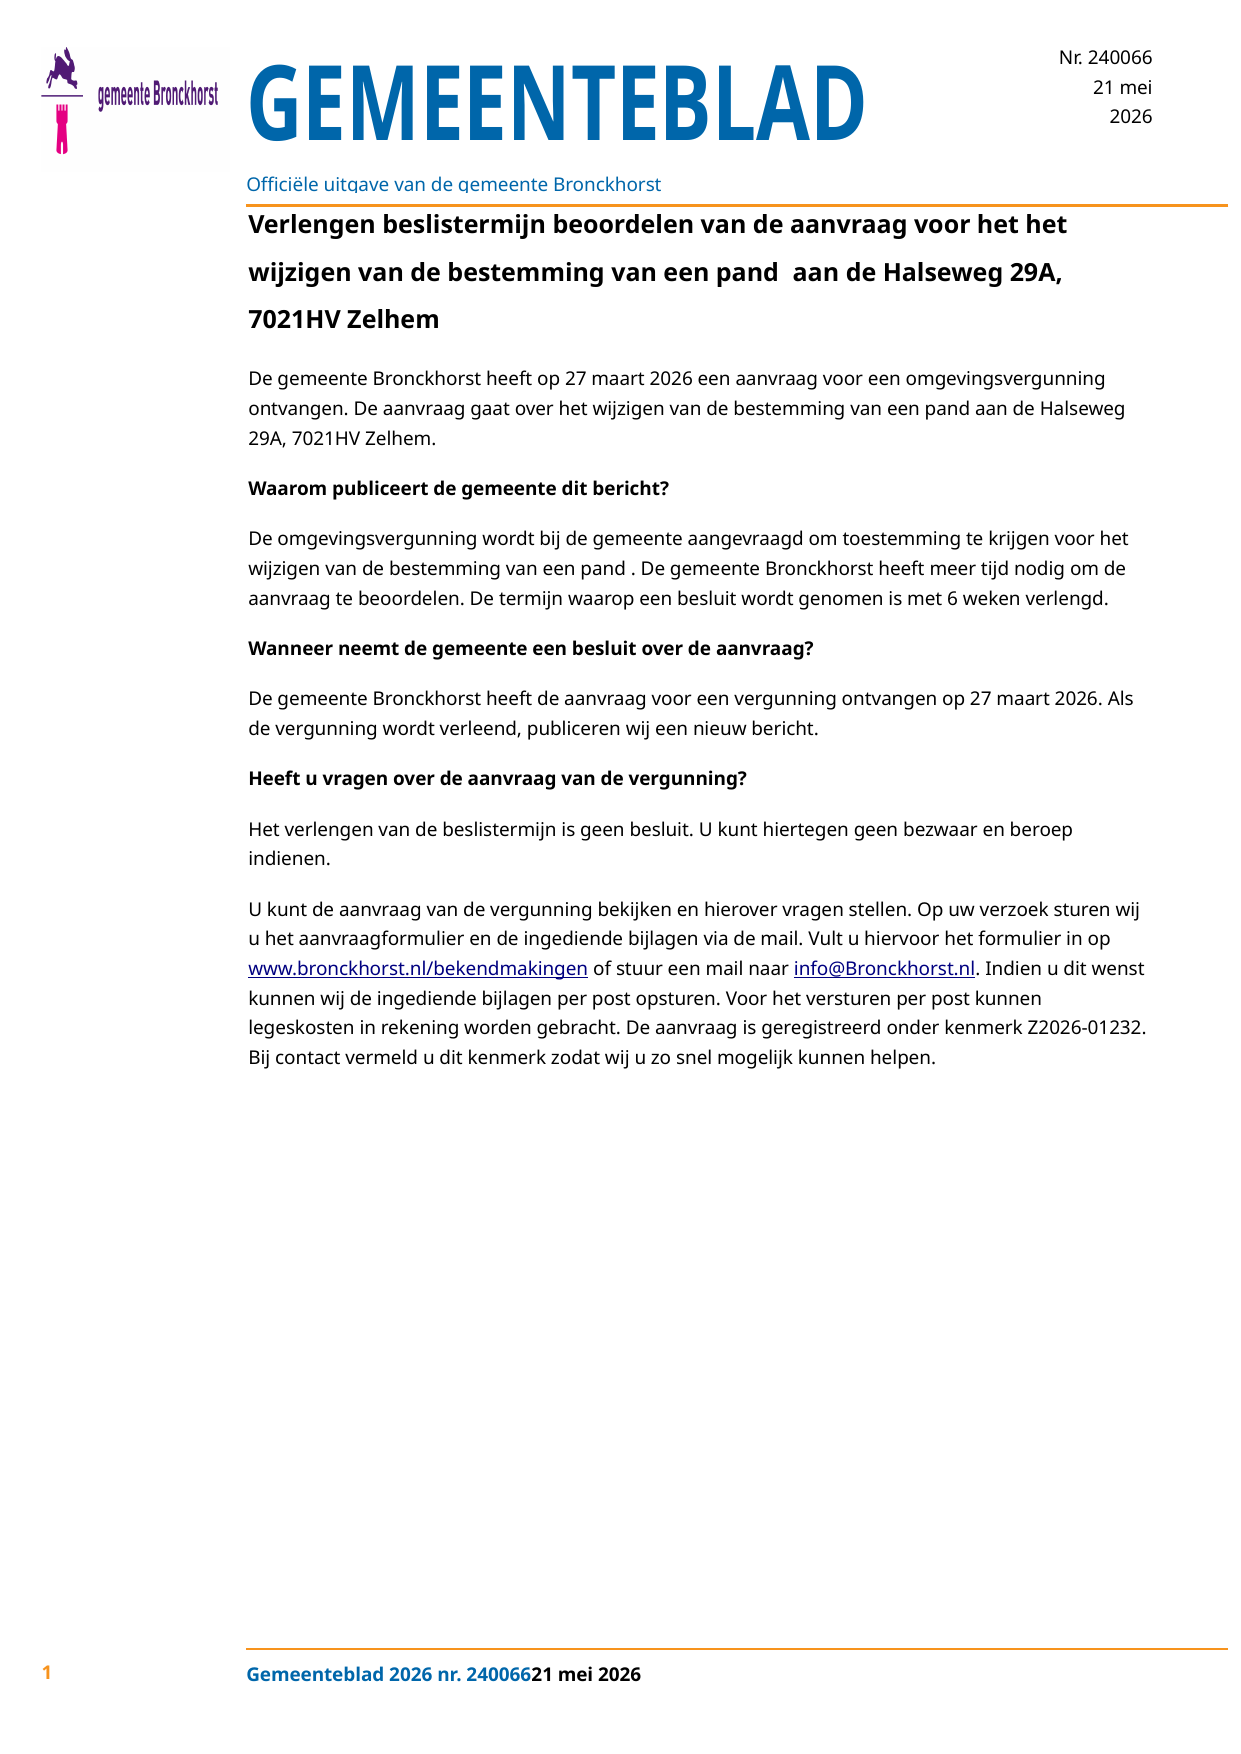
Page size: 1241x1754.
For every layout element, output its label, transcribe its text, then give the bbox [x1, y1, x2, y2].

picture [41, 47, 231, 172]
text Waarom publiceert de gemeente dit bericht? [248, 475, 1152, 501]
text Heeft u vragen over de aanvraag van de vergunning? [248, 766, 1152, 791]
text De gemeente Bronckhorst heeft de aanvraag voor een vergunning ontvangen op 27 maart 2026. Als de vergunning wordt verleend, publiceren wij een nieuw bericht. [248, 686, 1152, 741]
text U kunt de aanvraag van de vergunning bekijken en hierover vragen stellen. Op uw verzoek sturen wij u het aanvraagformulier en de ingediende bijlagen via de mail. Vult u hiervoor het formulier in op www.bronckhorst.nl/bekendmakingen of stuur een mail naar info@Bronckhorst.nl. Indien u dit wenst kunnen wij de ingediende bijlagen per post opsturen. Voor het versturen per post kunnen legeskosten in rekening worden gebracht. De aanvraag is geregistreerd onder kenmerk Z2026-01232. Bij contact vermeld u dit kenmerk zodat wij u zo snel mogelijk kunnen helpen. [248, 896, 1152, 1069]
text Verlengen beslistermijn beoordelen van de aanvraag voor het het wijzigen van de bestemming van een pand aan de Halseweg 29A, 7021HV Zelhem [248, 207, 1152, 336]
text Het verlengen van de beslistermijn is geen besluit. U kunt hiertegen geen bezwaar en beroep indienen. [248, 816, 1152, 871]
text Wanneer neemt de gemeente een besluit over de aanvraag? [248, 635, 1152, 661]
text De omgevingsvergunning wordt bij de gemeente aangevraagd om toestemming te krijgen voor het wijzigen van de bestemming van een pand . De gemeente Bronckhorst heeft meer tijd nodig om de aanvraag te beoordelen. De termijn waarop een besluit wordt genomen is met 6 weken verlengd. [248, 526, 1152, 610]
text De gemeente Bronckhorst heeft op 27 maart 2026 een aanvraag voor een omgevingsvergunning ontvangen. De aanvraag gaat over het wijzigen van de bestemming van een pand aan de Halseweg 29A, 7021HV Zelhem. [248, 366, 1152, 450]
